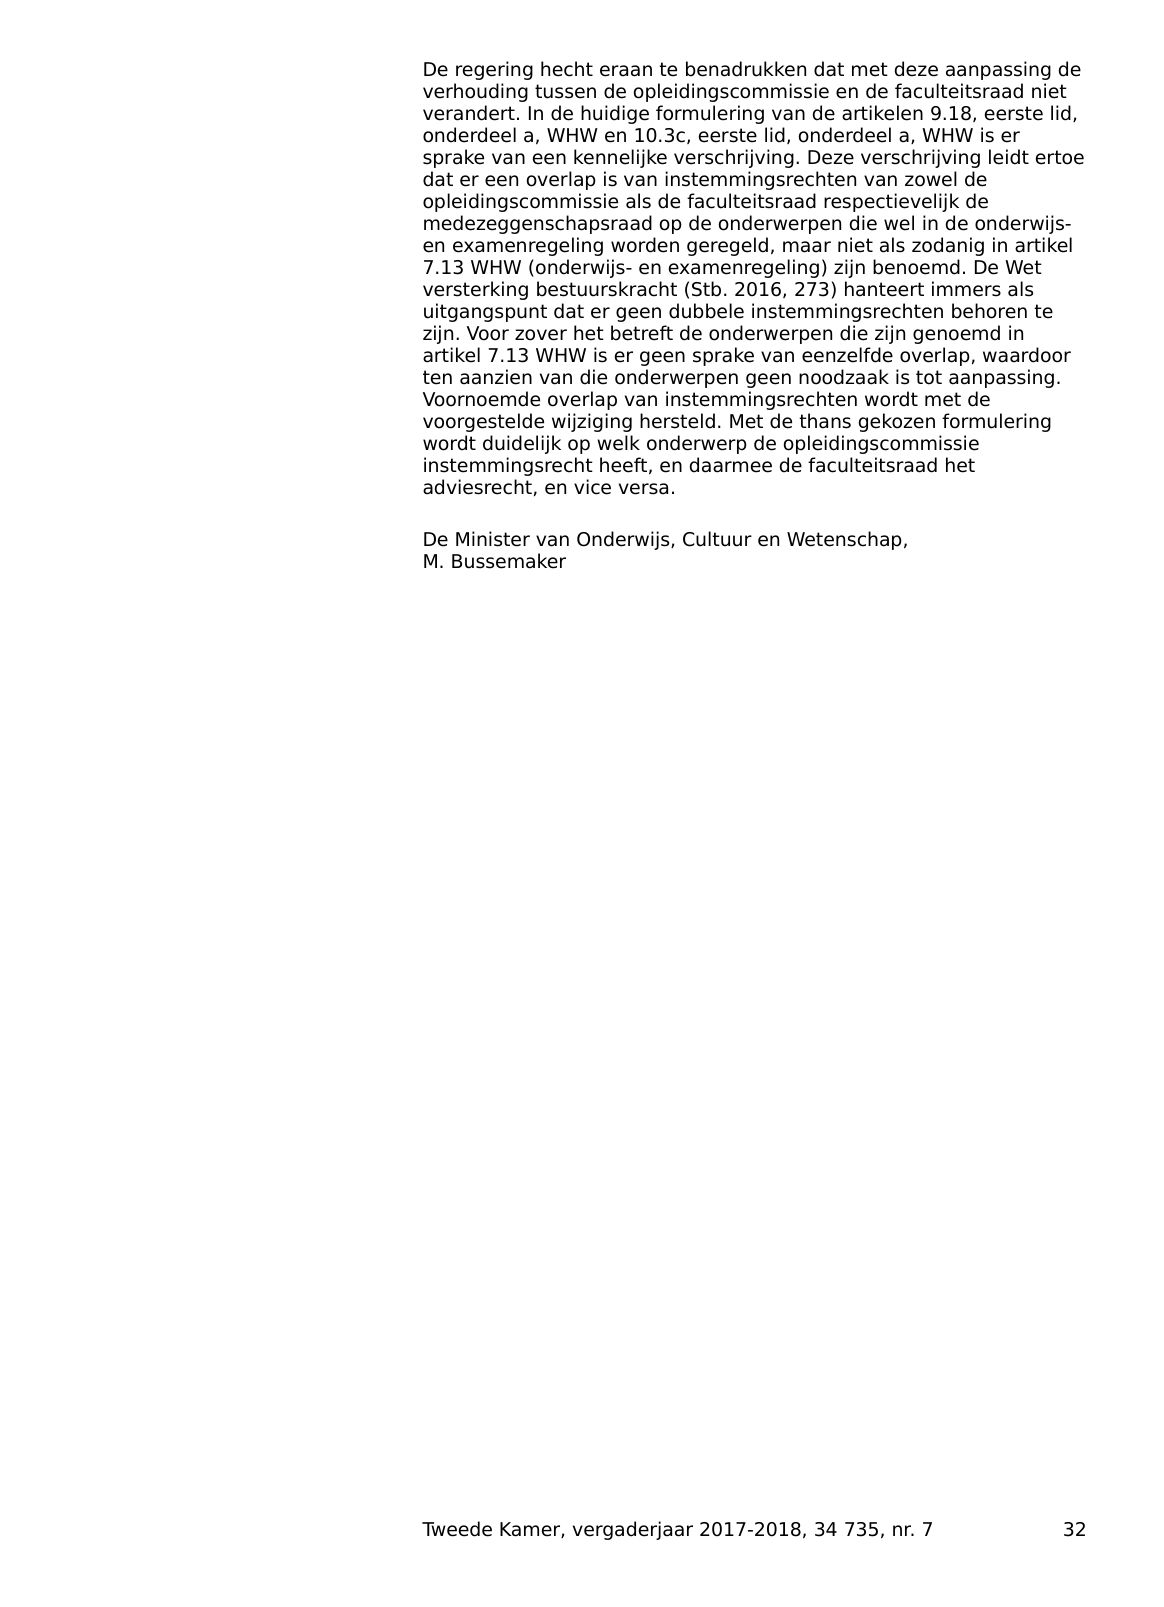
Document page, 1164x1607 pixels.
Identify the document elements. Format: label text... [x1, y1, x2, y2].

text De regering hecht eraan te benadrukken dat met deze aanpassing de verhouding tussen de opleidingscommissie en de faculteitsraad niet verandert. In de huidige formulering van de artikelen 9.18, eerste lid, onderdeel a, WHW en 10.3c, eerste lid, onderdeel a, WHW is er sprake van een kennelijke verschrijving. Deze verschrijving leidt ertoe dat er een overlap is van instemmingsrechten van zowel de opleidingscommissie als de faculteitsraad respectievelijk de medezeggenschapsraad op de onderwerpen die wel in de onderwijs- en examenregeling worden geregeld, maar niet als zodanig in artikel 7.13 WHW (onderwijs- en examenregeling) zijn benoemd. De Wet versterking bestuurskracht (Stb. 2016, 273) hanteert immers als uitgangspunt dat er geen dubbele instemmingsrechten behoren te zijn. Voor zover het betreft de onderwerpen die zijn genoemd in artikel 7.13 WHW is er geen sprake van eenzelfde overlap, waardoor ten aanzien van die onderwerpen geen noodzaak is tot aanpassing. Voornoemde overlap van instemmingsrechten wordt met de voorgestelde wijziging hersteld. Met de thans gekozen formulering wordt duidelijk op welk onderwerp de opleidingscommissie instemmingsrecht heeft, en daarmee de faculteitsraad het adviesrecht, en vice versa. [422, 59, 1087, 499]
text De Minister van Onderwijs, Cultuur en Wetenschap, M. Bussemaker [422, 529, 1087, 573]
